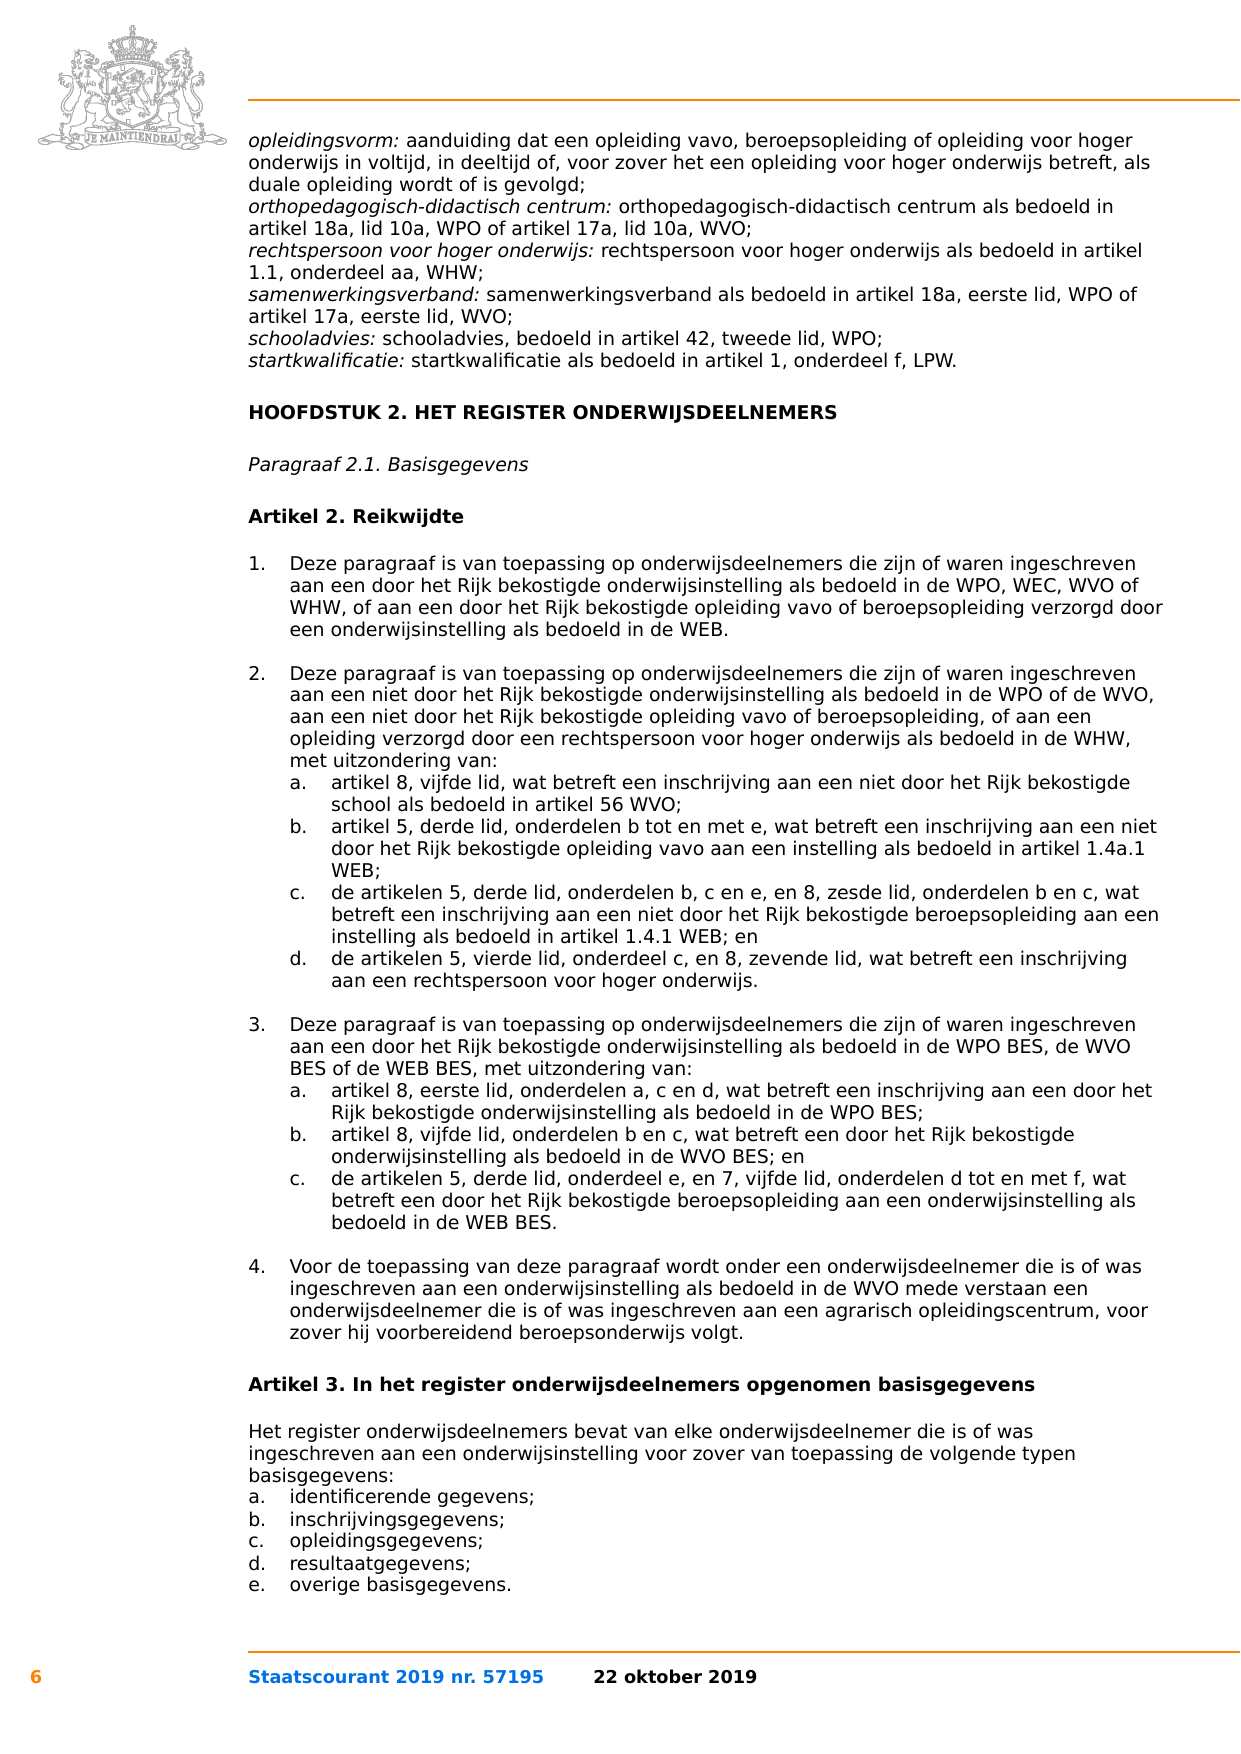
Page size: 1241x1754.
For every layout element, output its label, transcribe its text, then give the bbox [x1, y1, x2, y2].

text a. identificerende gegevens; [248, 1486, 1163, 1508]
text 1. Deze paragraaf is van toepassing op onderwijsdeelnemers die zijn of waren ingeschreven aan een door het Rijk bekostigde onderwijsinstelling als bedoeld in de WPO, WEC, WVO of WHW, of aan een door het Rijk bekostigde opleiding vavo of beroepsopleiding verzorgd door een onderwijsinstelling als bedoeld in de WEB. [248, 553, 1163, 641]
text 3. Deze paragraaf is van toepassing op onderwijsdeelnemers die zijn of waren ingeschreven aan een door het Rijk bekostigde onderwijsinstelling als bedoeld in de WPO BES, de WVO BES of de WEB BES, met uitzondering van: [248, 1014, 1163, 1080]
subtitle Artikel 3. In het register onderwijsdeelnemers opgenomen basisgegevens [248, 1373, 1163, 1396]
text b. artikel 8, vijfde lid, onderdelen b en c, wat betreft een door het Rijk bekostigde onderwijsinstelling als bedoeld in de WVO BES; en [289, 1124, 1163, 1168]
text Het register onderwijsdeelnemers bevat van elke onderwijsdeelnemer die is of was ingeschreven aan een onderwijsinstelling voor zover van toepassing de volgende typen basisgegevens: [248, 1421, 1163, 1486]
text a. artikel 8, vijfde lid, wat betreft een inschrijving aan een niet door het Rijk bekostigde school als bedoeld in artikel 56 WVO; [289, 772, 1163, 816]
text samenwerkingsverband: samenwerkingsverband als bedoeld in artikel 18a, eerste lid, WPO of artikel 17a, eerste lid, WVO; [248, 284, 1163, 328]
text 4. Voor de toepassing van deze paragraaf wordt onder een onderwijsdeelnemer die is of was ingeschreven aan een onderwijsinstelling als bedoeld in de WVO mede verstaan een onderwijsdeelnemer die is of was ingeschreven aan een agrarisch opleidingscentrum, voor zover hij voorbereidend beroepsonderwijs volgt. [248, 1256, 1163, 1343]
text b. artikel 5, derde lid, onderdelen b tot en met e, wat betreft een inschrijving aan een niet door het Rijk bekostigde opleiding vavo aan een instelling als bedoeld in artikel 1.4a.1 WEB; [289, 816, 1163, 882]
text e. overige basisgegevens. [248, 1574, 1163, 1596]
picture [38, 25, 227, 150]
text schooladvies: schooladvies, bedoeld in artikel 42, tweede lid, WPO; [248, 328, 1163, 350]
text d. de artikelen 5, vierde lid, onderdeel c, en 8, zevende lid, wat betreft een inschrijving aan een rechtspersoon voor hoger onderwijs. [289, 948, 1163, 992]
text 2. Deze paragraaf is van toepassing op onderwijsdeelnemers die zijn of waren ingeschreven aan een niet door het Rijk bekostigde onderwijsinstelling als bedoeld in de WPO of de WVO, aan een niet door het Rijk bekostigde opleiding vavo of beroepsopleiding, of aan een opleiding verzorgd door een rechtspersoon voor hoger onderwijs als bedoeld in de WHW, met uitzondering van: [248, 662, 1163, 772]
subtitle Paragraaf 2.1. Basisgegevens [248, 454, 1163, 476]
text c. de artikelen 5, derde lid, onderdelen b, c en e, en 8, zesde lid, onderdelen b en c, wat betreft een inschrijving aan een niet door het Rijk bekostigde beroepsopleiding aan een instelling als bedoeld in artikel 1.4.1 WEB; en [289, 882, 1163, 948]
text orthopedagogisch-didactisch centrum: orthopedagogisch-didactisch centrum als bedoeld in artikel 18a, lid 10a, WPO of artikel 17a, lid 10a, WVO; [248, 196, 1163, 240]
text c. opleidingsgegevens; [248, 1530, 1163, 1552]
text startkwalificatie: startkwalificatie als bedoeld in artikel 1, onderdeel f, LPW. [248, 350, 1163, 372]
subtitle HOOFDSTUK 2. HET REGISTER ONDERWIJSDEELNEMERS [248, 402, 1163, 424]
text d. resultaatgegevens; [248, 1552, 1163, 1574]
text opleidingsvorm: aanduiding dat een opleiding vavo, beroepsopleiding of opleiding voor hoger onderwijs in voltijd, in deeltijd of, voor zover het een opleiding voor hoger onderwijs betreft, als duale opleiding wordt of is gevolgd; [248, 130, 1163, 196]
text c. de artikelen 5, derde lid, onderdeel e, en 7, vijfde lid, onderdelen d tot en met f, wat betreft een door het Rijk bekostigde beroepsopleiding aan een onderwijsinstelling als bedoeld in de WEB BES. [289, 1168, 1163, 1234]
text b. inschrijvingsgegevens; [248, 1508, 1163, 1530]
subtitle Artikel 2. Reikwijdte [248, 506, 1163, 528]
text rechtspersoon voor hoger onderwijs: rechtspersoon voor hoger onderwijs als bedoeld in artikel 1.1, onderdeel aa, WHW; [248, 240, 1163, 284]
text a. artikel 8, eerste lid, onderdelen a, c en d, wat betreft een inschrijving aan een door het Rijk bekostigde onderwijsinstelling als bedoeld in de WPO BES; [289, 1080, 1163, 1124]
